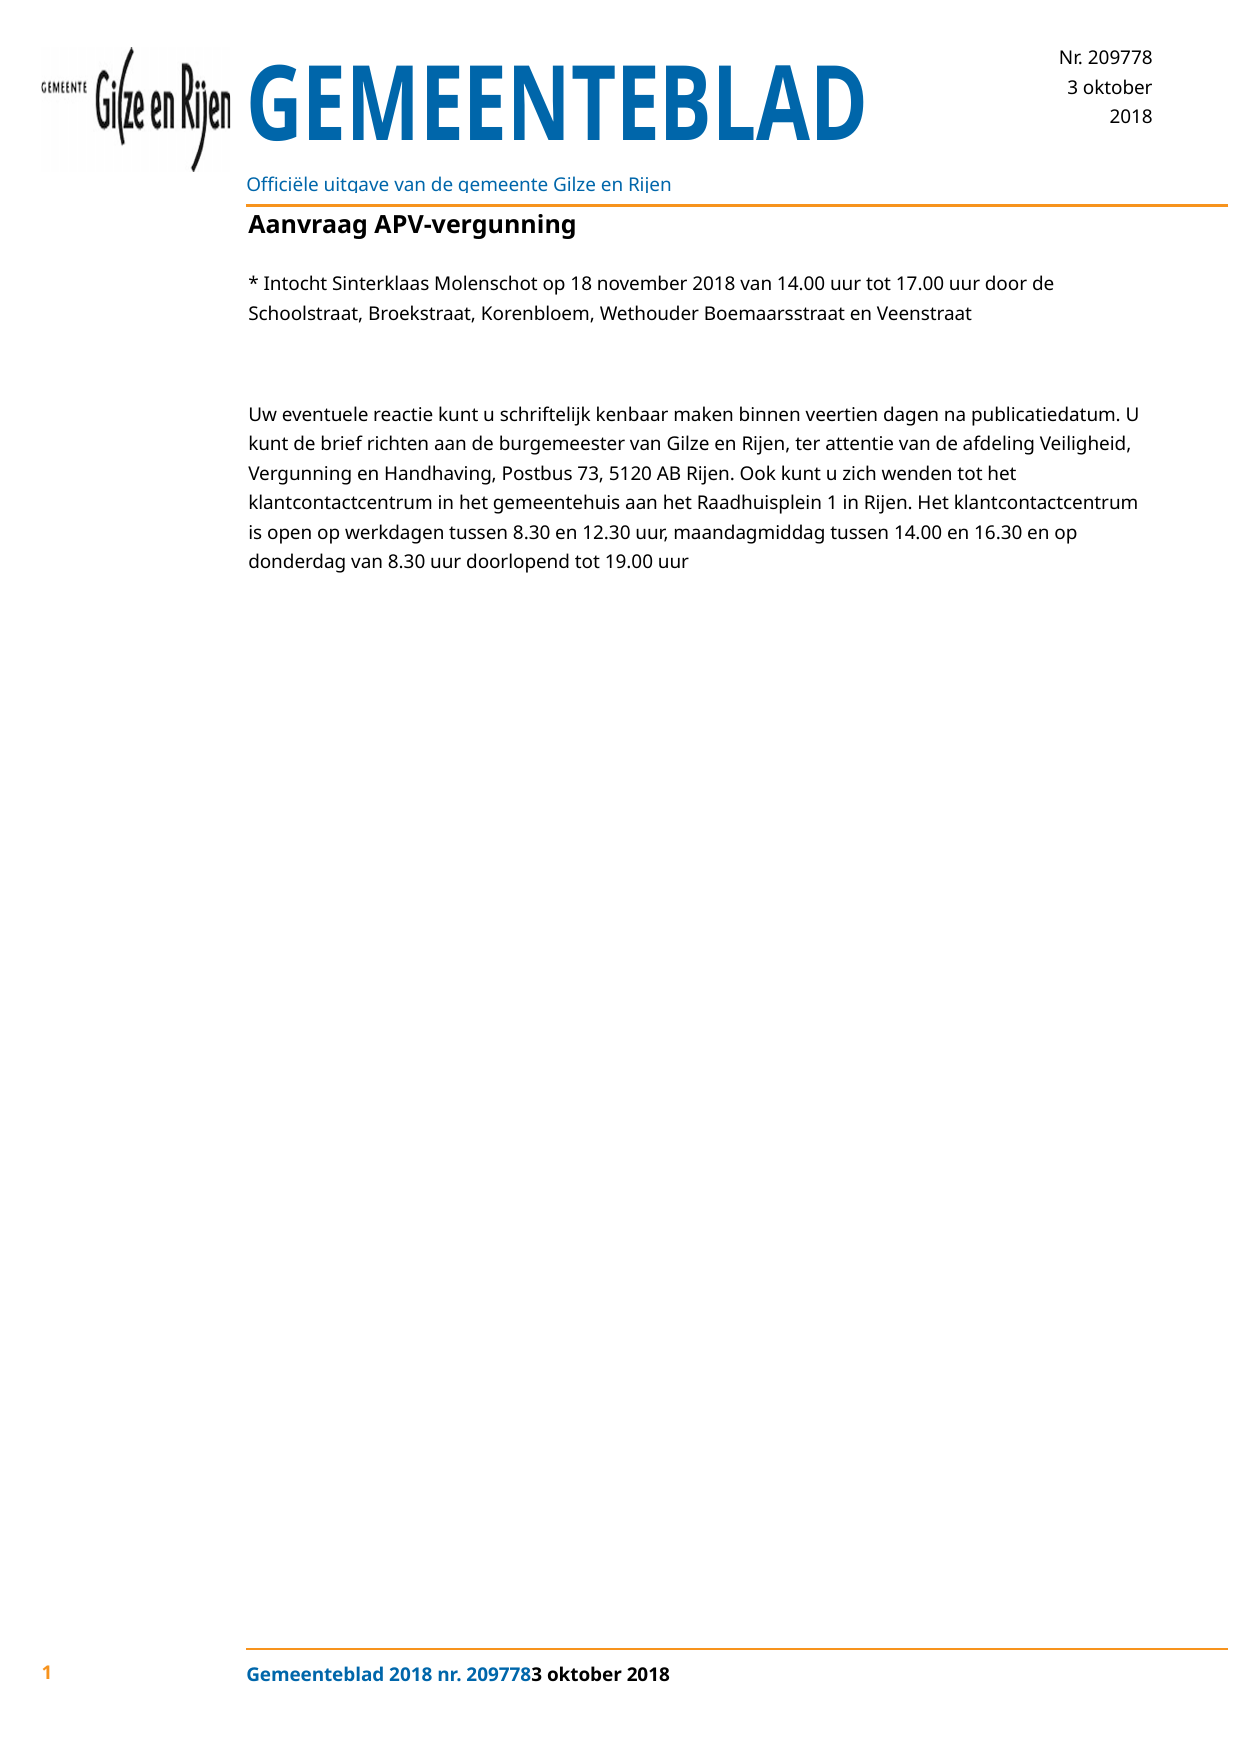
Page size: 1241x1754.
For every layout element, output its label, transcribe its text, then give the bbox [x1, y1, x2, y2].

picture [41, 47, 231, 172]
text Uw eventuele reactie kunt u schriftelijk kenbaar maken binnen veertien dagen na publicatiedatum. U kunt de brief richten aan de burgemeester van Gilze en Rijen, ter attentie van de afdeling Veiligheid, Vergunning en Handhaving, Postbus 73, 5120 AB Rijen. Ook kunt u zich wenden tot het klantcontactcentrum in het gemeentehuis aan het Raadhuisplein 1 in Rijen. Het klantcontactcentrum is open op werkdagen tussen 8.30 en 12.30 uur, maandagmiddag tussen 14.00 en 16.30 en op donderdag van 8.30 uur doorlopend tot 19.00 uur [248, 401, 1152, 574]
text * Intocht Sinterklaas Molenschot op 18 november 2018 van 14.00 uur tot 17.00 uur door de Schoolstraat, Broekstraat, Korenbloem, Wethouder Boemaarsstraat en Veenstraat [248, 270, 1152, 326]
text Aanvraag APV-vergunning [248, 207, 1152, 241]
